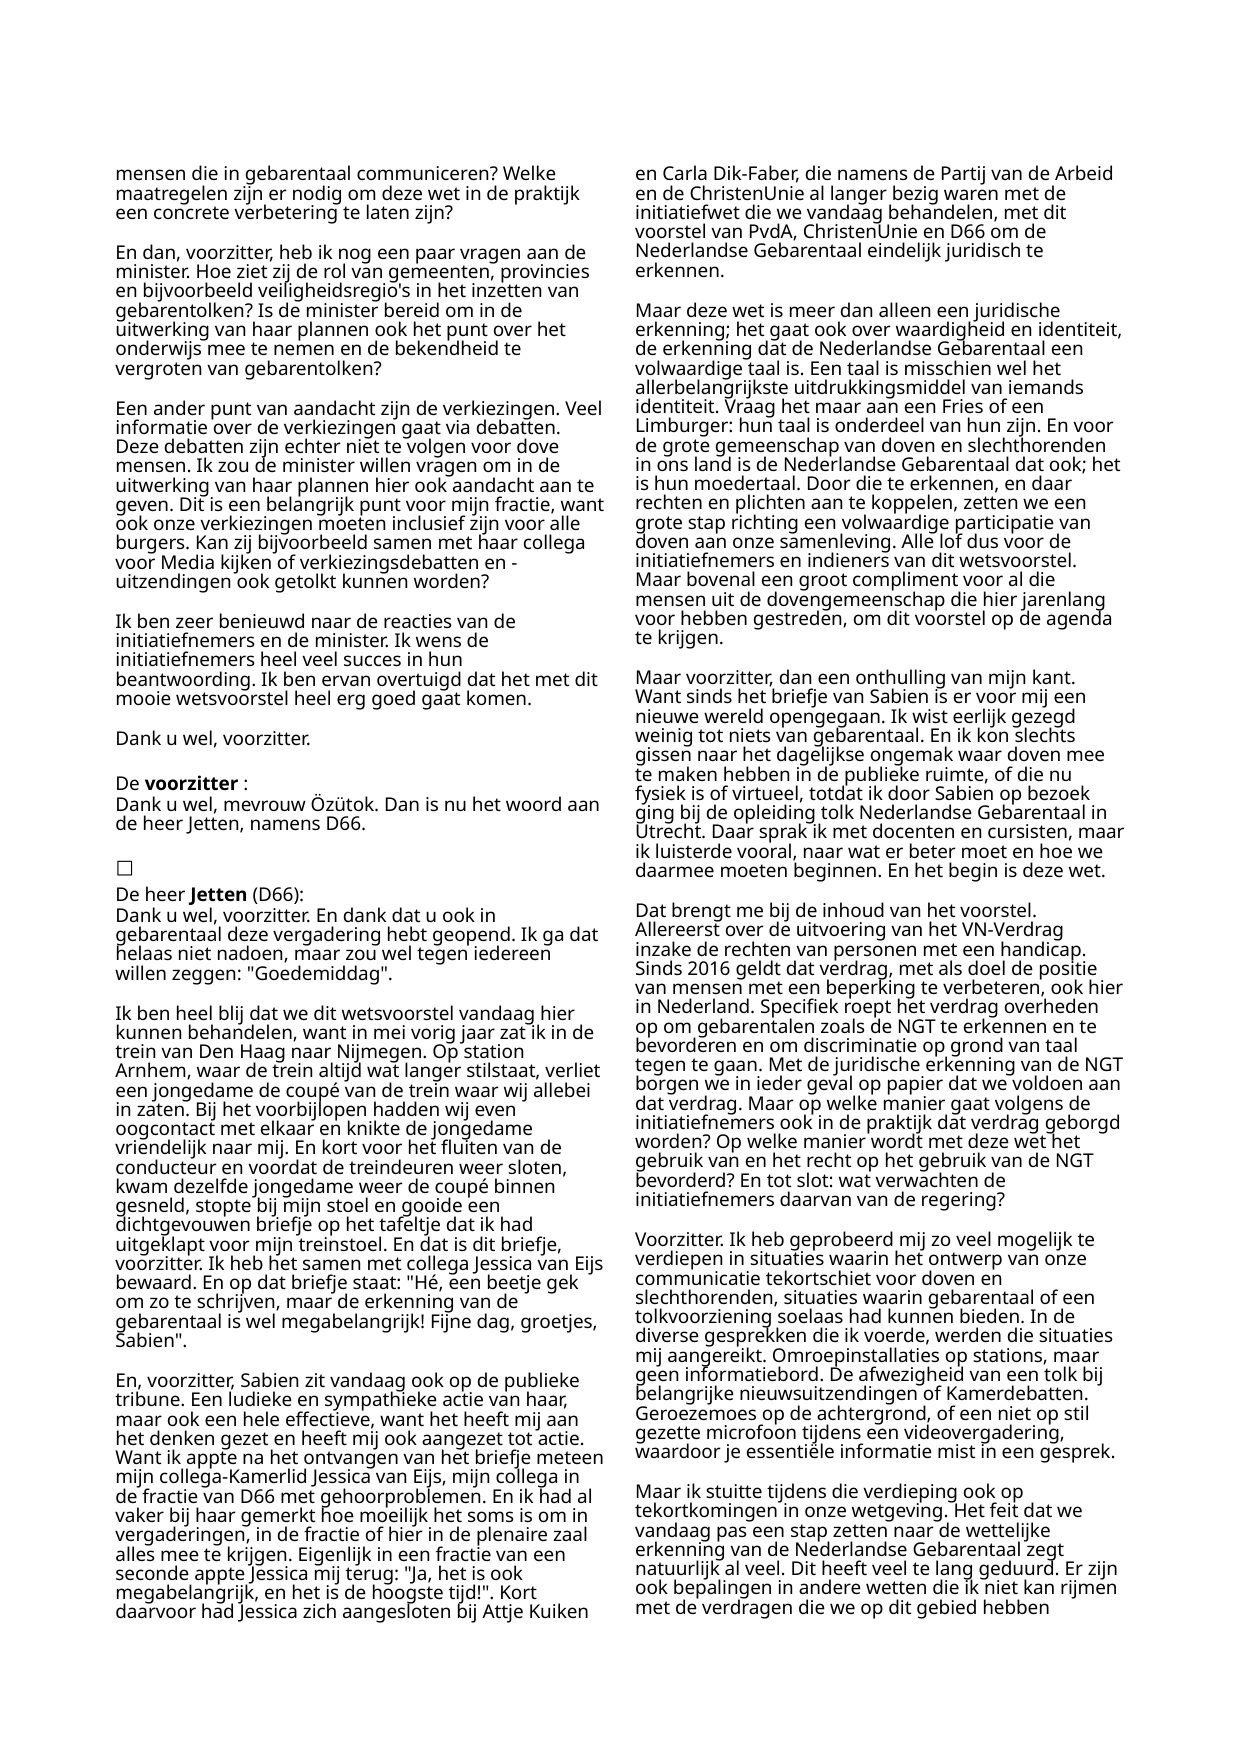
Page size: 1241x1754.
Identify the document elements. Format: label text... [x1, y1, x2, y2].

text Maar ik stuitte tijdens die verdieping ook op tekortkomingen in onze wetgeving. Het feit dat we vandaag pas een stap zetten naar de wettelijke erkenning van de Nederlandse Gebarentaal zegt natuurlijk al veel. Dit heeft veel te lang geduurd. Er zijn ook bepalingen in andere wetten die ik niet kan rijmen met de verdragen die we op dit gebied hebben [635, 1483, 1125, 1618]
text en Carla Dik-Faber, die namens de Partij van de Arbeid en de ChristenUnie al langer bezig waren met de initiatiefwet die we vandaag behandelen, met dit voorstel van PvdA, ChristenUnie en D66 om de Nederlandse Gebarentaal eindelijk juridisch te erkennen. [635, 165, 1125, 281]
text En dan, voorzitter, heb ik nog een paar vragen aan de minister. Hoe ziet zij de rol van gemeenten, provincies en bijvoorbeeld veiligheidsregio's in het inzetten van gebarentolken? Is de minister bereid om in de uitwerking van haar plannen ook het punt over het onderwijs mee te nemen en de bekendheid te vergroten van gebarentolken? [115, 244, 605, 379]
text ⬜ [115, 855, 605, 881]
text Voorzitter. Ik heb geprobeerd mij zo veel mogelijk te verdiepen in situaties waarin het ontwerp van onze communicatie tekortschiet voor doven en slechthorenden, situaties waarin gebarentaal of een tolkvoorziening soelaas had kunnen bieden. In de diverse gesprekken die ik voerde, werden die situaties mij aangereikt. Omroepinstallaties op stations, maar geen informatiebord. De afwezigheid van een tolk bij belangrijke nieuwsuitzendingen of Kamerdebatten. Geroezemoes op de achtergrond, of een niet op stil gezette microfoon tijdens een videovergadering, waardoor je essentiële informatie mist in een gesprek. [635, 1231, 1125, 1462]
text Ik ben heel blij dat we dit wetsvoorstel vandaag hier kunnen behandelen, want in mei vorig jaar zat ik in de trein van Den Haag naar Nijmegen. Op station Arnhem, waar de trein altijd wat langer stilstaat, verliet een jongedame de coupé van de trein waar wij allebei in zaten. Bij het voorbijlopen hadden wij even oogcontact met elkaar en knikte de jongedame vriendelijk naar mij. En kort voor het fluiten van de conducteur en voordat de treindeuren weer sloten, kwam dezelfde jongedame weer de coupé binnen gesneld, stopte bij mijn stoel en gooide een dichtgevouwen briefje op het tafeltje dat ik had uitgeklapt voor mijn treinstoel. En dat is dit briefje, voorzitter. Ik heb het samen met collega Jessica van Eijs bewaard. En op dat briefje staat: "Hé, een beetje gek om zo te schrijven, maar de erkenning van de gebarentaal is wel megabelangrijk! Fijne dag, groetjes, Sabien". [115, 1004, 605, 1351]
text Dat brengt me bij de inhoud van het voorstel. Allereerst over de uitvoering van het VN-Verdrag inzake de rechten van personen met een handicap. Sinds 2016 geldt dat verdrag, met als doel de positie van mensen met een beperking te verbeteren, ook hier in Nederland. Specifiek roept het verdrag overheden op om gebarentalen zoals de NGT te erkennen en te bevorderen en om discriminatie op grond van taal tegen te gaan. Met de juridische erkenning van de NGT borgen we in ieder geval op papier dat we voldoen aan dat verdrag. Maar op welke manier gaat volgens de initiatiefnemers ook in de praktijk dat verdrag geborgd worden? Op welke manier wordt met deze wet het gebruik van en het recht op het gebruik van de NGT bevorderd? En tot slot: wat verwachten de initiatiefnemers daarvan van de regering? [635, 902, 1125, 1210]
text Dank u wel, voorzitter. En dank dat u ook in gebarentaal deze vergadering hebt geopend. Ik ga dat helaas niet nadoen, maar zou wel tegen iedereen willen zeggen: "Goedemiddag". [115, 907, 605, 984]
text Maar voorzitter, dan een onthulling van mijn kant. Want sinds het briefje van Sabien is er voor mij een nieuwe wereld opengegaan. Ik wist eerlijk gezegd weinig tot niets van gebarentaal. En ik kon slechts gissen naar het dagelijkse ongemak waar doven mee te maken hebben in de publieke ruimte, of die nu fysiek is of virtueel, totdat ik door Sabien op bezoek ging bij de opleiding tolk Nederlandse Gebarentaal in Utrecht. Daar sprak ik met docenten en cursisten, maar ik luisterde vooral, naar wat er beter moet en hoe we daarmee moeten beginnen. En het begin is deze wet. [635, 669, 1125, 881]
text En, voorzitter, Sabien zit vandaag ook op de publieke tribune. Een ludieke en sympathieke actie van haar, maar ook een hele effectieve, want het heeft mij aan het denken gezet en heeft mij ook aangezet tot actie. Want ik appte na het ontvangen van het briefje meteen mijn collega-Kamerlid Jessica van Eijs, mijn collega in de fractie van D66 met gehoorproblemen. En ik had al vaker bij haar gemerkt hoe moeilijk het soms is om in vergaderingen, in de fractie of hier in de plenaire zaal alles mee te krijgen. Eigenlijk in een fractie van een seconde appte Jessica mij terug: "Ja, het is ook megabelangrijk, en het is de hoogste tijd!". Kort daarvoor had Jessica zich aangesloten bij Attje Kuiken [115, 1372, 605, 1623]
text De voorzitter : [115, 770, 605, 796]
text mensen die in gebarentaal communiceren? Welke maatregelen zijn er nodig om deze wet in de praktijk een concrete verbetering te laten zijn? [115, 165, 605, 223]
text Dank u wel, voorzitter. [115, 730, 605, 749]
text Een ander punt van aandacht zijn de verkiezingen. Veel informatie over de verkiezingen gaat via debatten. Deze debatten zijn echter niet te volgen voor dove mensen. Ik zou de minister willen vragen om in de uitwerking van haar plannen hier ook aandacht aan te geven. Dit is een belangrijk punt voor mijn fractie, want ook onze verkiezingen moeten inclusief zijn voor alle burgers. Kan zij bijvoorbeeld samen met haar collega voor Media kijken of verkiezingsdebatten en -uitzendingen ook getolkt kunnen worden? [115, 399, 605, 592]
text De heer Jetten (D66): [115, 881, 605, 907]
text Dank u wel, mevrouw Özütok. Dan is nu het woord aan de heer Jetten, namens D66. [115, 796, 605, 834]
text Maar deze wet is meer dan alleen een juridische erkenning; het gaat ook over waardigheid en identiteit, de erkenning dat de Nederlandse Gebarentaal een volwaardige taal is. Een taal is misschien wel het allerbelangrijkste uitdrukkingsmiddel van iemands identiteit. Vraag het maar aan een Fries of een Limburger: hun taal is onderdeel van hun zijn. En voor de grote gemeenschap van doven en slechthorenden in ons land is de Nederlandse Gebarentaal dat ook; het is hun moedertaal. Door die te erkennen, en daar rechten en plichten aan te koppelen, zetten we een grote stap richting een volwaardige participatie van doven aan onze samenleving. Alle lof dus voor de initiatiefnemers en indieners van dit wetsvoorstel. Maar bovenal een groot compliment voor al die mensen uit de dovengemeenschap die hier jarenlang voor hebben gestreden, om dit voorstel op de agenda te krijgen. [635, 302, 1125, 648]
text Ik ben zeer benieuwd naar de reacties van de initiatiefnemers en de minister. Ik wens de initiatiefnemers heel veel succes in hun beantwoording. Ik ben ervan overtuigd dat het met dit mooie wetsvoorstel heel erg goed gaat komen. [115, 613, 605, 709]
